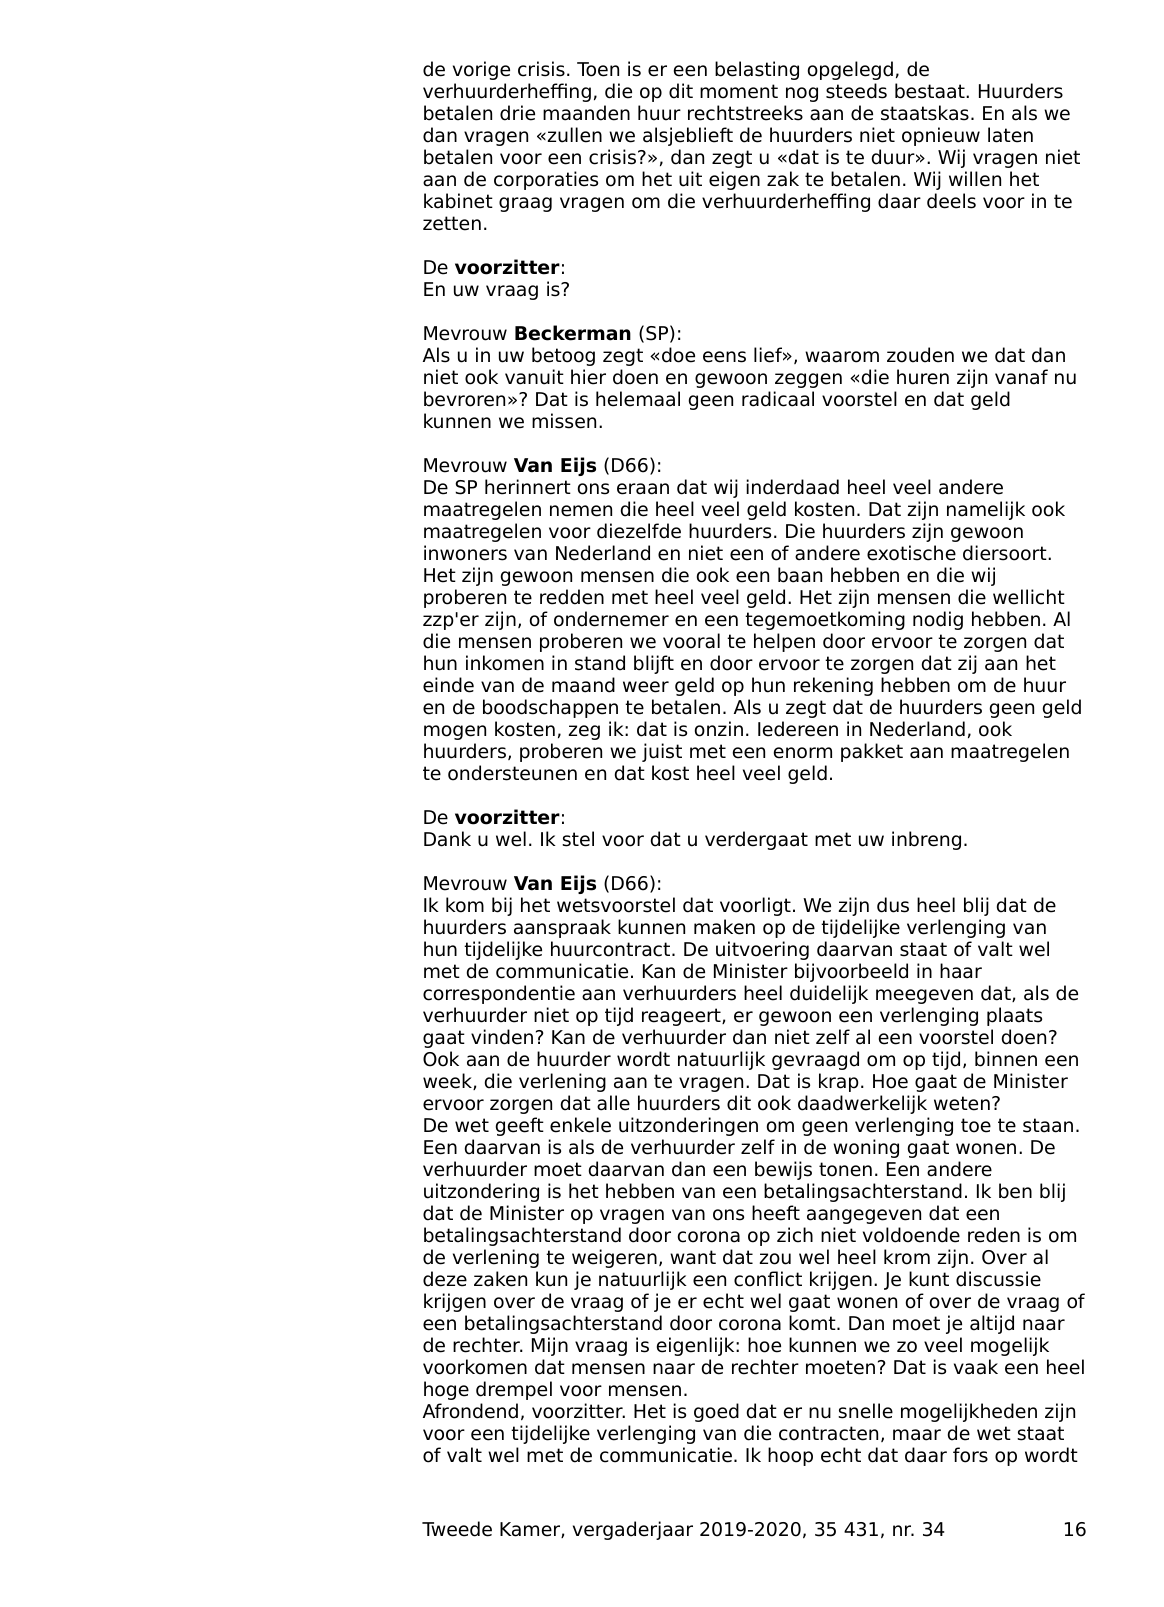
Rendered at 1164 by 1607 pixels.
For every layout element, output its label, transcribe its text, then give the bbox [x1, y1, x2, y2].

text de vorige crisis. Toen is er een belasting opgelegd, de verhuurderheffing, die op dit moment nog steeds bestaat. Huurders betalen drie maanden huur rechtstreeks aan de staatskas. En als we dan vragen «zullen we alsjeblieft de huurders niet opnieuw laten betalen voor een crisis?», dan zegt u «dat is te duur». Wij vragen niet aan de corporaties om het uit eigen zak te betalen. Wij willen het kabinet graag vragen om die verhuurderheffing daar deels voor in te zetten. [422, 59, 1087, 235]
text De wet geeft enkele uitzonderingen om geen verlenging toe te staan. Een daarvan is als de verhuurder zelf in de woning gaat wonen. De verhuurder moet daarvan dan een bewijs tonen. Een andere uitzondering is het hebben van een betalingsachterstand. Ik ben blij dat de Minister op vragen van ons heeft aangegeven dat een betalingsachterstand door corona op zich niet voldoende reden is om de verlening te weigeren, want dat zou wel heel krom zijn. Over al deze zaken kun je natuurlijk een conflict krijgen. Je kunt discussie krijgen over de vraag of je er echt wel gaat wonen of over de vraag of een betalingsachterstand door corona komt. Dan moet je altijd naar de rechter. Mijn vraag is eigenlijk: hoe kunnen we zo veel mogelijk voorkomen dat mensen naar de rechter moeten? Dat is vaak een heel hoge drempel voor mensen. [422, 1115, 1087, 1401]
text Dank u wel. Ik stel voor dat u verdergaat met uw inbreng. [422, 829, 1087, 851]
text Afrondend, voorzitter. Het is goed dat er nu snelle mogelijkheden zijn voor een tijdelijke verlenging van die contracten, maar de wet staat of valt wel met de communicatie. Ik hoop echt dat daar fors op wordt [422, 1401, 1087, 1467]
text En uw vraag is? [422, 279, 1087, 301]
text De voorzitter: [422, 257, 1087, 279]
text De voorzitter: [422, 807, 1087, 829]
text Mevrouw Van Eijs (D66): [422, 455, 1087, 477]
text Ik kom bij het wetsvoorstel dat voorligt. We zijn dus heel blij dat de huurders aanspraak kunnen maken op de tijdelijke verlenging van hun tijdelijke huurcontract. De uitvoering daarvan staat of valt wel met de communicatie. Kan de Minister bijvoorbeeld in haar correspondentie aan verhuurders heel duidelijk meegeven dat, als de verhuurder niet op tijd reageert, er gewoon een verlenging plaats gaat vinden? Kan de verhuurder dan niet zelf al een voorstel doen? Ook aan de huurder wordt natuurlijk gevraagd om op tijd, binnen een week, die verlening aan te vragen. Dat is krap. Hoe gaat de Minister ervoor zorgen dat alle huurders dit ook daadwerkelijk weten? [422, 895, 1087, 1115]
text De SP herinnert ons eraan dat wij inderdaad heel veel andere maatregelen nemen die heel veel geld kosten. Dat zijn namelijk ook maatregelen voor diezelfde huurders. Die huurders zijn gewoon inwoners van Nederland en niet een of andere exotische diersoort. Het zijn gewoon mensen die ook een baan hebben en die wij proberen te redden met heel veel geld. Het zijn mensen die wellicht zzp'er zijn, of ondernemer en een tegemoetkoming nodig hebben. Al die mensen proberen we vooral te helpen door ervoor te zorgen dat hun inkomen in stand blijft en door ervoor te zorgen dat zij aan het einde van de maand weer geld op hun rekening hebben om de huur en de boodschappen te betalen. Als u zegt dat de huurders geen geld mogen kosten, zeg ik: dat is onzin. Iedereen in Nederland, ook huurders, proberen we juist met een enorm pakket aan maatregelen te ondersteunen en dat kost heel veel geld. [422, 477, 1087, 785]
text Mevrouw Beckerman (SP): [422, 323, 1087, 345]
text Als u in uw betoog zegt «doe eens lief», waarom zouden we dat dan niet ook vanuit hier doen en gewoon zeggen «die huren zijn vanaf nu bevroren»? Dat is helemaal geen radicaal voorstel en dat geld kunnen we missen. [422, 345, 1087, 433]
text Mevrouw Van Eijs (D66): [422, 873, 1087, 895]
